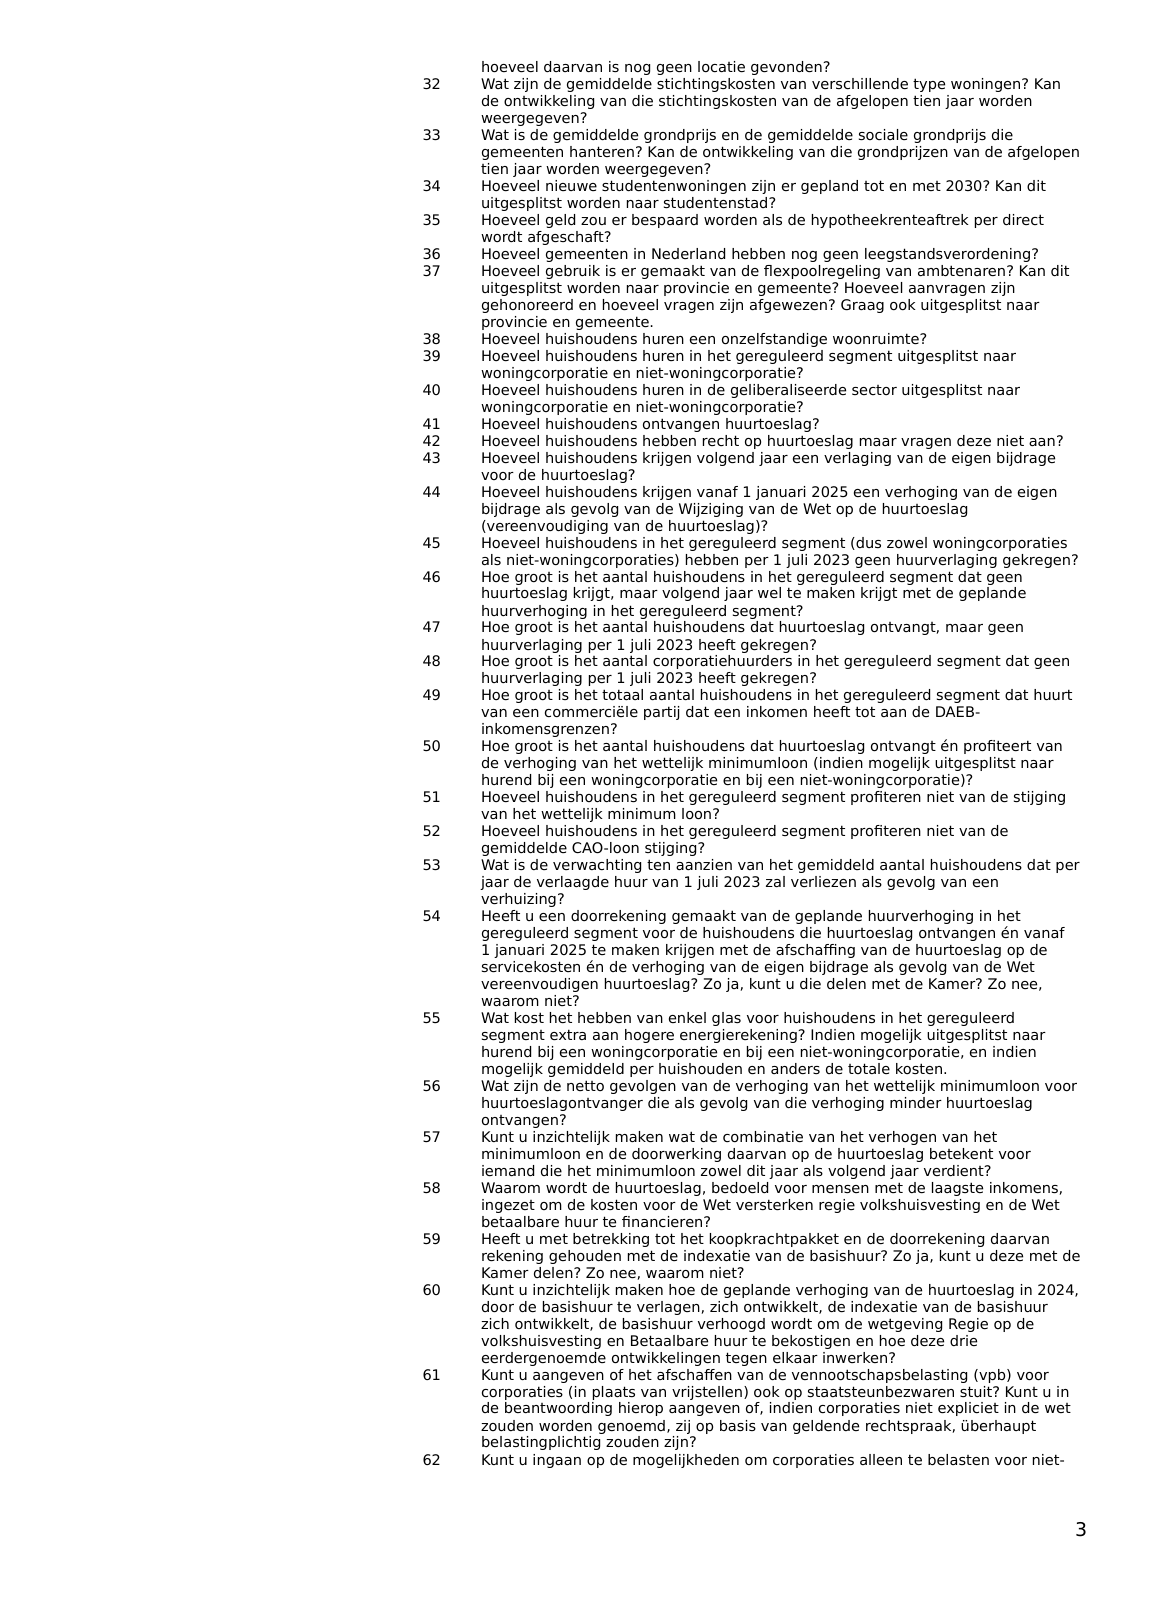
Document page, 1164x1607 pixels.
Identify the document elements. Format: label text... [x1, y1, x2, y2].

table_cell 38 [422, 331, 475, 348]
table_cell 45 [422, 535, 475, 568]
table_cell Wat is de verwachting ten aanzien van het gemiddeld aantal huishoudens dat per jaar de verlaagde huur van 1 juli 2023 zal verliezen als gevolg van een verhuizing? [475, 857, 1087, 908]
table_cell 61 [422, 1366, 475, 1451]
table_cell Hoeveel huishoudens huren in de geliberaliseerde sector uitgesplitst naar woningcorporatie en niet-woningcorporatie? [475, 382, 1087, 416]
table_cell Hoeveel huishoudens in het gereguleerd segment profiteren niet van de stijging van het wettelijk minimum loon? [475, 789, 1087, 823]
table_cell 49 [422, 687, 475, 738]
table_cell Hoe groot is het aantal huishoudens in het gereguleerd segment dat geen huurtoeslag krijgt, maar volgend jaar wel te maken krijgt met de geplande huurverhoging in het gereguleerd segment? [475, 569, 1087, 619]
table_cell 36 [422, 246, 475, 263]
table_cell 39 [422, 348, 475, 382]
table_cell 62 [422, 1451, 475, 1468]
table_cell [422, 59, 475, 76]
table_cell Hoeveel nieuwe studentenwoningen zijn er gepland tot en met 2030? Kan dit uitgesplitst worden naar studentenstad? [475, 178, 1087, 212]
table_cell Hoeveel huishoudens in het gereguleerd segment (dus zowel woningcorporaties als niet-woningcorporaties) hebben per 1 juli 2023 geen huurverlaging gekregen? [475, 535, 1087, 568]
table_cell Hoeveel huishoudens huren in het gereguleerd segment uitgesplitst naar woningcorporatie en niet-woningcorporatie? [475, 348, 1087, 382]
table_cell 50 [422, 738, 475, 789]
table_cell Wat kost het hebben van enkel glas voor huishoudens in het gereguleerd segment extra aan hogere energierekening? Indien mogelijk uitgesplitst naar hurend bij een woningcorporatie en bij een niet-woningcorporatie, en indien mogelijk gemiddeld per huishouden en anders de totale kosten. [475, 1010, 1087, 1078]
table_cell Waarom wordt de huurtoeslag, bedoeld voor mensen met de laagste inkomens, ingezet om de kosten voor de Wet versterken regie volkshuisvesting en de Wet betaalbare huur te financieren? [475, 1180, 1087, 1231]
table_cell Hoeveel gebruik is er gemaakt van de flexpoolregeling van ambtenaren? Kan dit uitgesplitst worden naar provincie en gemeente? Hoeveel aanvragen zijn gehonoreerd en hoeveel vragen zijn afgewezen? Graag ook uitgesplitst naar provincie en gemeente. [475, 263, 1087, 331]
table_cell 35 [422, 212, 475, 246]
table_cell Heeft u met betrekking tot het koopkrachtpakket en de doorrekening daarvan rekening gehouden met de indexatie van de basishuur? Zo ja, kunt u deze met de Kamer delen? Zo nee, waarom niet? [475, 1231, 1087, 1282]
table_cell 47 [422, 619, 475, 653]
table_cell Hoeveel huishoudens huren een onzelfstandige woonruimte? [475, 331, 1087, 348]
table_cell hoeveel daarvan is nog geen locatie gevonden? [475, 59, 1087, 76]
table_cell 46 [422, 569, 475, 619]
table_cell Hoe groot is het aantal huishoudens dat huurtoeslag ontvangt, maar geen huurverlaging per 1 juli 2023 heeft gekregen? [475, 619, 1087, 653]
table_cell 52 [422, 823, 475, 857]
table_cell 32 [422, 76, 475, 127]
table_cell 42 [422, 433, 475, 449]
table_cell Hoeveel geld zou er bespaard worden als de hypotheekrenteaftrek per direct wordt afgeschaft? [475, 212, 1087, 246]
table_cell 55 [422, 1010, 475, 1078]
table_cell Hoe groot is het aantal corporatiehuurders in het gereguleerd segment dat geen huurverlaging per 1 juli 2023 heeft gekregen? [475, 653, 1087, 687]
table_cell 53 [422, 857, 475, 908]
table_cell Hoeveel huishoudens krijgen vanaf 1 januari 2025 een verhoging van de eigen bijdrage als gevolg van de Wijziging van de Wet op de huurtoeslag (vereenvoudiging van de huurtoeslag)? [475, 484, 1087, 534]
table_cell 56 [422, 1078, 475, 1129]
table_cell Hoe groot is het aantal huishoudens dat huurtoeslag ontvangt én profiteert van de verhoging van het wettelijk minimumloon (indien mogelijk uitgesplitst naar hurend bij een woningcorporatie en bij een niet-woningcorporatie)? [475, 738, 1087, 789]
table_cell Hoeveel huishoudens in het gereguleerd segment profiteren niet van de gemiddelde CAO-loon stijging? [475, 823, 1087, 857]
table_cell 33 [422, 127, 475, 178]
table_cell 60 [422, 1282, 475, 1366]
table_cell 59 [422, 1231, 475, 1282]
table_cell Wat is de gemiddelde grondprijs en de gemiddelde sociale grondprijs die gemeenten hanteren? Kan de ontwikkeling van die grondprijzen van de afgelopen tien jaar worden weergegeven? [475, 127, 1087, 178]
table_cell Heeft u een doorrekening gemaakt van de geplande huurverhoging in het gereguleerd segment voor de huishoudens die huurtoeslag ontvangen én vanaf 1 januari 2025 te maken krijgen met de afschaffing van de huurtoeslag op de servicekosten én de verhoging van de eigen bijdrage als gevolg van de Wet vereenvoudigen huurtoeslag? Zo ja, kunt u die delen met de Kamer? Zo nee, waarom niet? [475, 908, 1087, 1010]
table_cell 44 [422, 484, 475, 534]
table_cell 58 [422, 1180, 475, 1231]
table_cell Hoeveel gemeenten in Nederland hebben nog geen leegstandsverordening? [475, 246, 1087, 263]
table_cell Hoeveel huishoudens ontvangen huurtoeslag? [475, 416, 1087, 433]
table_cell 57 [422, 1129, 475, 1180]
table_cell Hoe groot is het totaal aantal huishoudens in het gereguleerd segment dat huurt van een commerciële partij dat een inkomen heeft tot aan de DAEB-inkomensgrenzen? [475, 687, 1087, 738]
table_cell Wat zijn de gemiddelde stichtingskosten van verschillende type woningen? Kan de ontwikkeling van die stichtingskosten van de afgelopen tien jaar worden weergegeven? [475, 76, 1087, 127]
table_cell Kunt u inzichtelijk maken hoe de geplande verhoging van de huurtoeslag in 2024, door de basishuur te verlagen, zich ontwikkelt, de indexatie van de basishuur zich ontwikkelt, de basishuur verhoogd wordt om de wetgeving Regie op de volkshuisvesting en Betaalbare huur te bekostigen en hoe deze drie eerdergenoemde ontwikkelingen tegen elkaar inwerken? [475, 1282, 1087, 1366]
table_cell 34 [422, 178, 475, 212]
table_cell 40 [422, 382, 475, 416]
table_cell Kunt u aangeven of het afschaffen van de vennootschapsbelasting (vpb) voor corporaties (in plaats van vrijstellen) ook op staatsteunbezwaren stuit? Kunt u in de beantwoording hierop aangeven of, indien corporaties niet expliciet in de wet zouden worden genoemd, zij op basis van geldende rechtspraak, überhaupt belastingplichtig zouden zijn? [475, 1366, 1087, 1451]
table_cell 43 [422, 450, 475, 483]
table_cell 51 [422, 789, 475, 823]
table_cell Kunt u inzichtelijk maken wat de combinatie van het verhogen van het minimumloon en de doorwerking daarvan op de huurtoeslag betekent voor iemand die het minimumloon zowel dit jaar als volgend jaar verdient? [475, 1129, 1087, 1180]
table_cell 41 [422, 416, 475, 433]
table_cell 48 [422, 653, 475, 687]
table_cell Kunt u ingaan op de mogelijkheden om corporaties alleen te belasten voor niet- [475, 1451, 1087, 1468]
table_cell 37 [422, 263, 475, 331]
table_cell Hoeveel huishoudens hebben recht op huurtoeslag maar vragen deze niet aan? [475, 433, 1087, 449]
table_cell 54 [422, 908, 475, 1010]
table_cell Wat zijn de netto gevolgen van de verhoging van het wettelijk minimumloon voor huurtoeslagontvanger die als gevolg van die verhoging minder huurtoeslag ontvangen? [475, 1078, 1087, 1129]
table_cell Hoeveel huishoudens krijgen volgend jaar een verlaging van de eigen bijdrage voor de huurtoeslag? [475, 450, 1087, 483]
